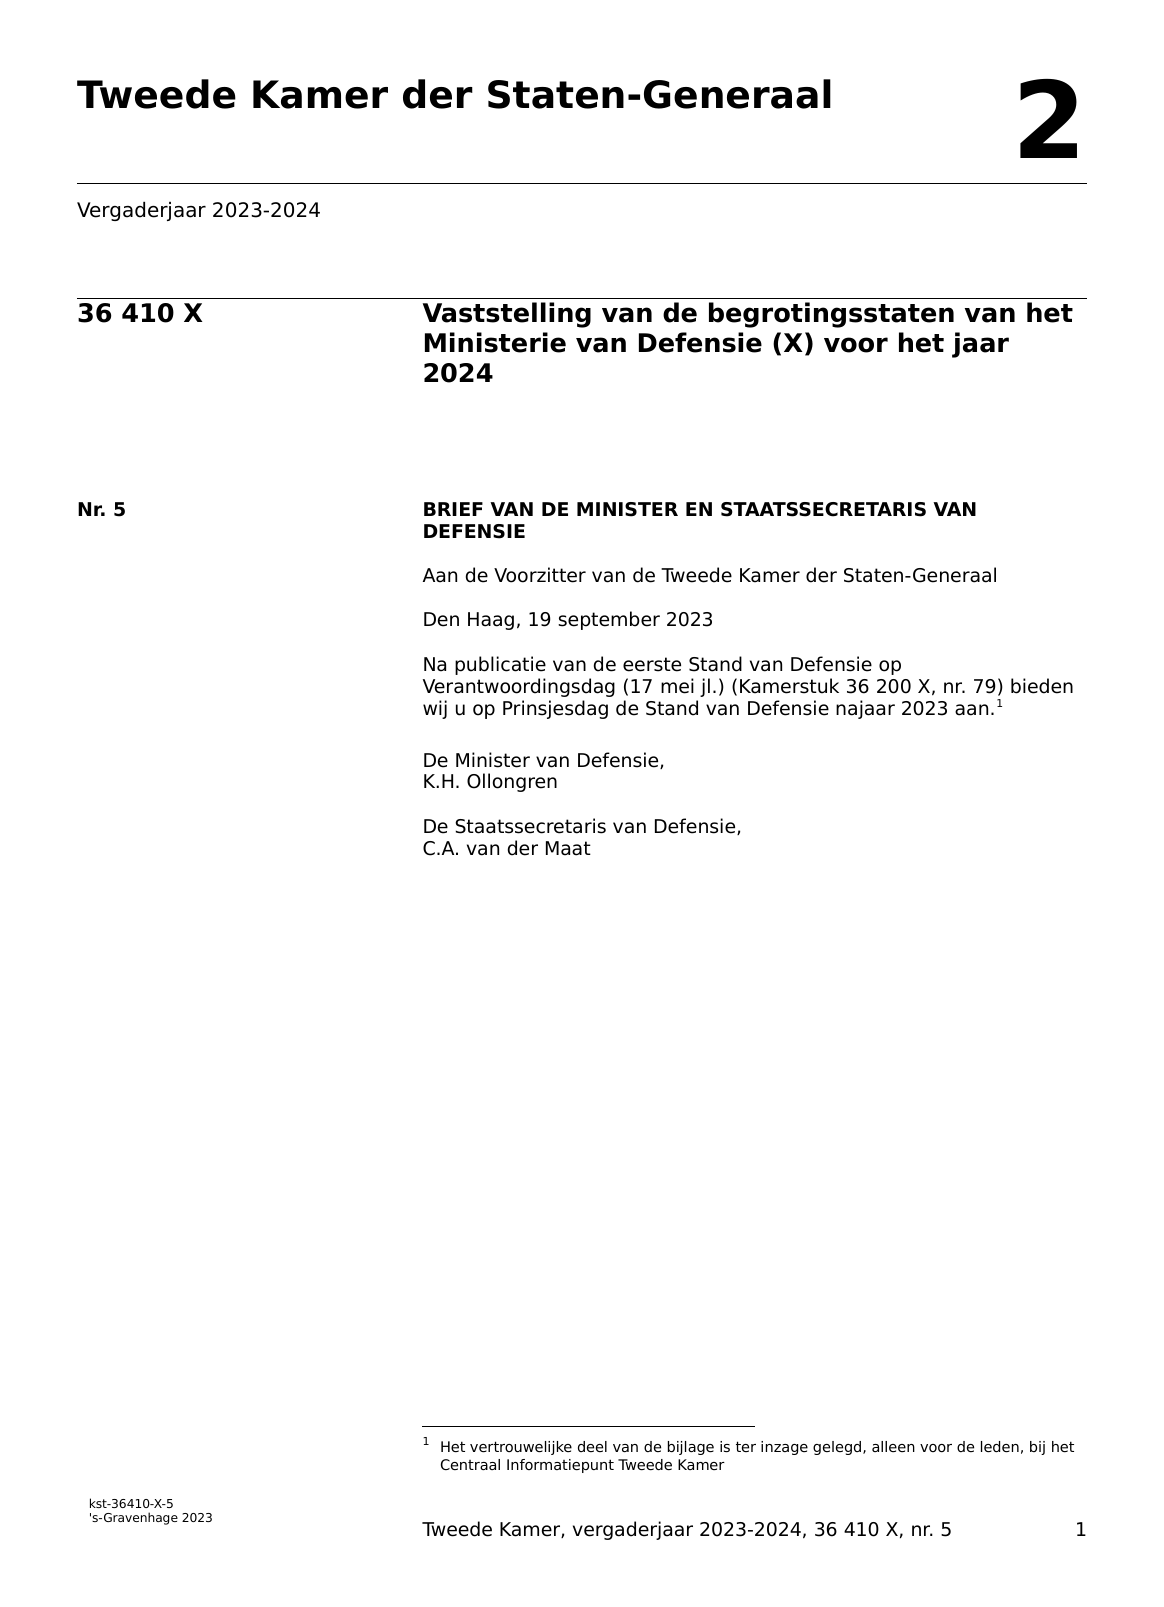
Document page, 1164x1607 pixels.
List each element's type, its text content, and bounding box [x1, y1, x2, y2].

text Aan de Voorzitter van de Tweede Kamer der Staten-Generaal [422, 565, 1087, 587]
text Na publicatie van de eerste Stand van Defensie op Verantwoordingsdag (17 mei jl.) (Kamerstuk 36 200 X, nr. 79) bieden wij u op Prinsjesdag de Stand van Defensie najaar 2023 aan. [422, 653, 1087, 719]
text kst-36410-X-5 [88, 1497, 323, 1511]
subtitle Nr. 5 BRIEF VAN DE MINISTER EN STAATSSECRETARIS VAN DEFENSIE [77, 499, 1087, 543]
subtitle 36 410 X Vaststelling van de begrotingsstaten van het Ministerie van Defensie (X) voor het jaar 2024 [77, 299, 1087, 388]
text 's-Gravenhage 2023 [88, 1511, 323, 1525]
table_header 2 [886, 59, 1087, 183]
table_cell Vergaderjaar 2023-2024 [77, 184, 1087, 298]
text Den Haag, 19 september 2023 [422, 609, 1087, 631]
text Het vertrouwelijke deel van de bijlage is ter inzage gelegd, alleen voor de leden, bij het Centraal Informatiepunt Tweede Kamer [422, 1435, 1087, 1474]
text De Staatssecretaris van Defensie, C.A. van der Maat [422, 816, 1087, 859]
table_header Tweede Kamer der Staten-Generaal [77, 59, 886, 183]
text De Minister van Defensie, K.H. Ollongren [422, 749, 1087, 793]
